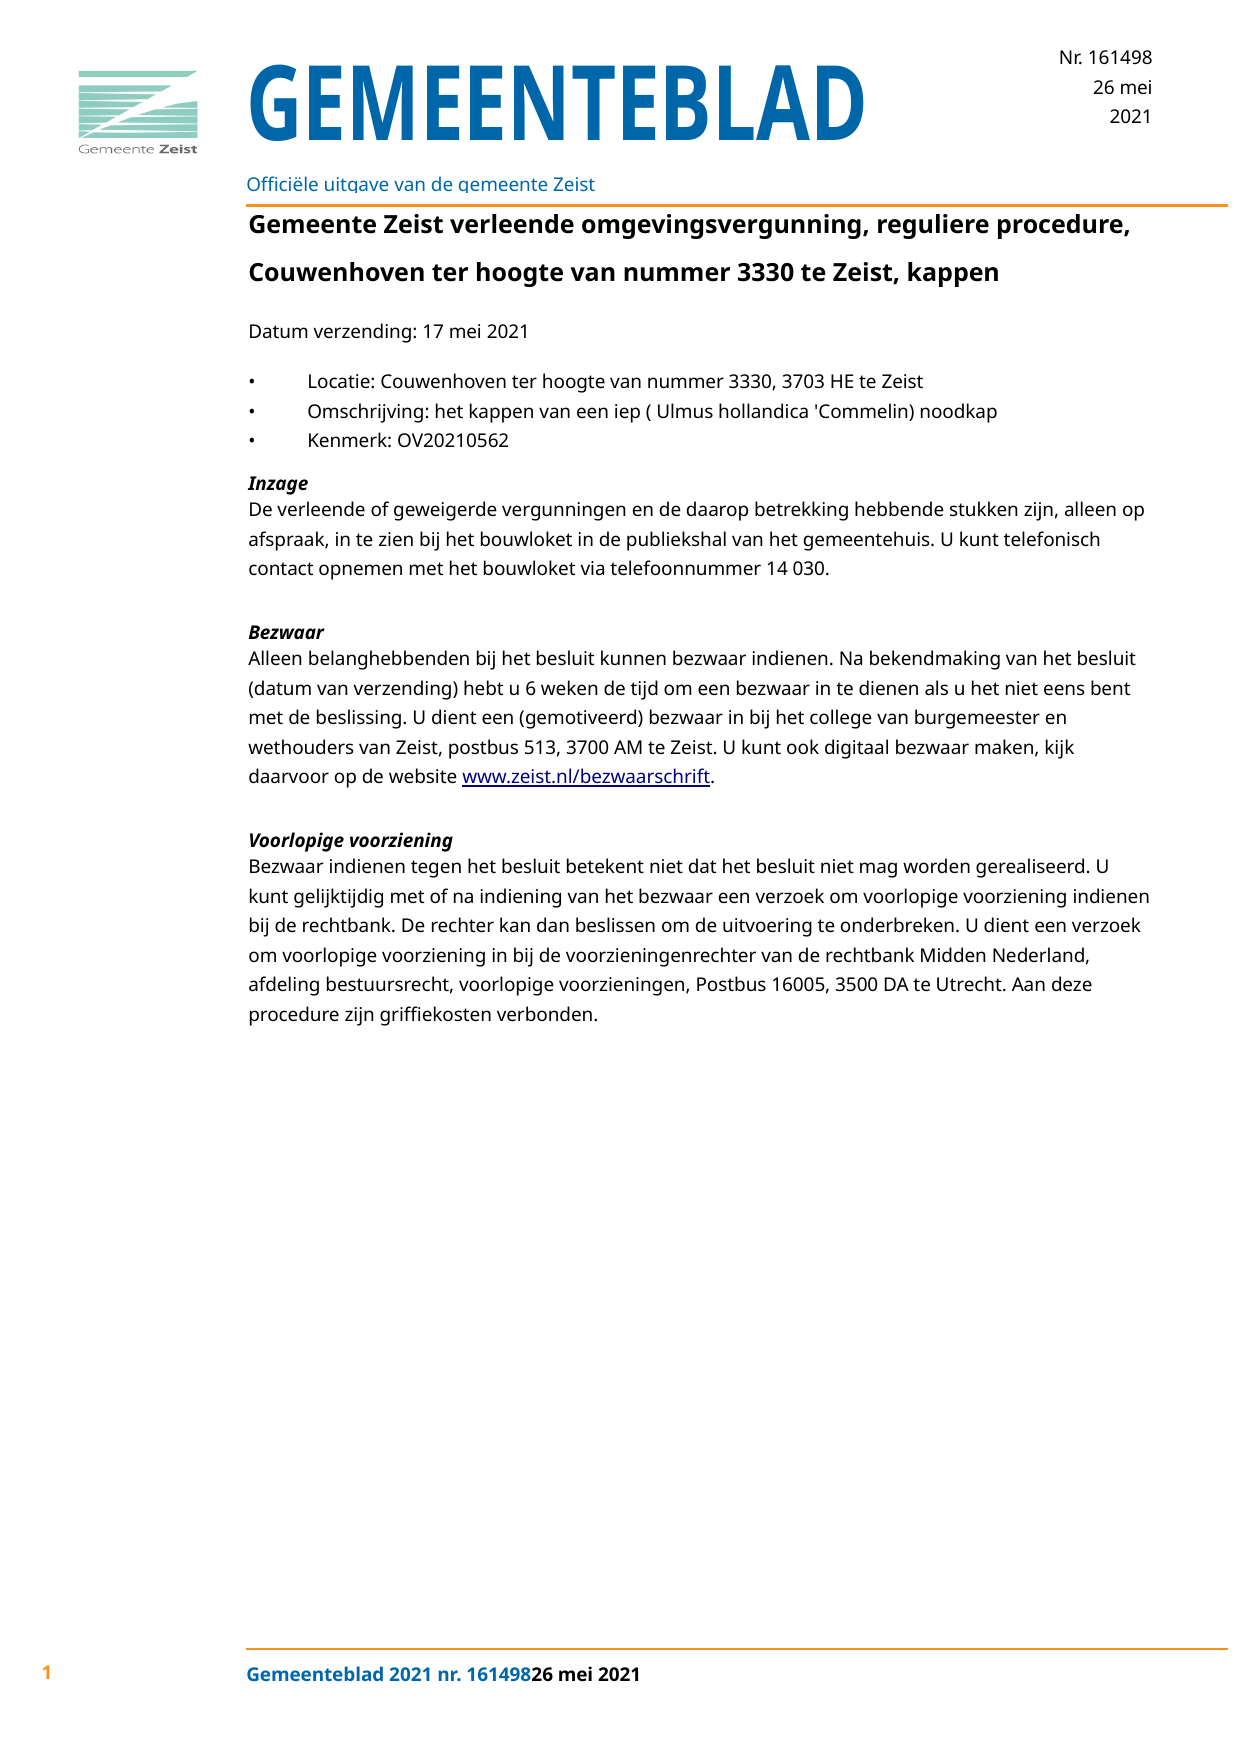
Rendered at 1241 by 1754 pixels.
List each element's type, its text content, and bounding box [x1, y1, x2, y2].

text Alleen belanghebbenden bij het besluit kunnen bezwaar indienen. Na bekendmaking van het besluit (datum van verzending) hebt u 6 weken de tijd om een bezwaar in te dienen als u het niet eens bent met de beslissing. U dient een (gemotiveerd) bezwaar in bij het college van burgemeester en wethouders van Zeist, postbus 513, 3700 AM te Zeist. U kunt ook digitaal bezwaar maken, kijk daarvoor op de website www.zeist.nl/bezwaarschrift. [248, 645, 1152, 789]
list Omschrijving: het kappen van een iep ( Ulmus hollandica 'Commelin) noodkap [248, 398, 1152, 424]
text Voorlopige voorziening [248, 827, 1152, 853]
text Gemeente Zeist verleende omgevingsvergunning, reguliere procedure, Couwenhoven ter hoogte van nummer 3330 te Zeist, kappen [248, 207, 1152, 288]
text Inzage [248, 471, 1152, 496]
picture [41, 47, 231, 172]
list Kenmerk: OV20210562 [248, 427, 1152, 453]
text Datum verzending: 17 mei 2021 [248, 318, 1152, 344]
text Bezwaar [248, 619, 1152, 645]
list Locatie: Couwenhoven ter hoogte van nummer 3330, 3703 HE te Zeist [248, 368, 1152, 394]
text De verleende of geweigerde vergunningen en de daarop betrekking hebbende stukken zijn, alleen op afspraak, in te zien bij het bouwloket in de publiekshal van het gemeentehuis. U kunt telefonisch contact opnemen met het bouwloket via telefoonnummer 14 030. [248, 496, 1152, 581]
text Bezwaar indienen tegen het besluit betekent niet dat het besluit niet mag worden gerealiseerd. U kunt gelijktijdig met of na indiening van het bezwaar een verzoek om voorlopige voorziening indienen bij de rechtbank. De rechter kan dan beslissen om de uitvoering te onderbreken. U dient een verzoek om voorlopige voorziening in bij de voorzieningenrechter van de rechtbank Midden Nederland, afdeling bestuursrecht, voorlopige voorzieningen, Postbus 16005, 3500 DA te Utrecht. Aan deze procedure zijn griffiekosten verbonden. [248, 853, 1152, 1027]
